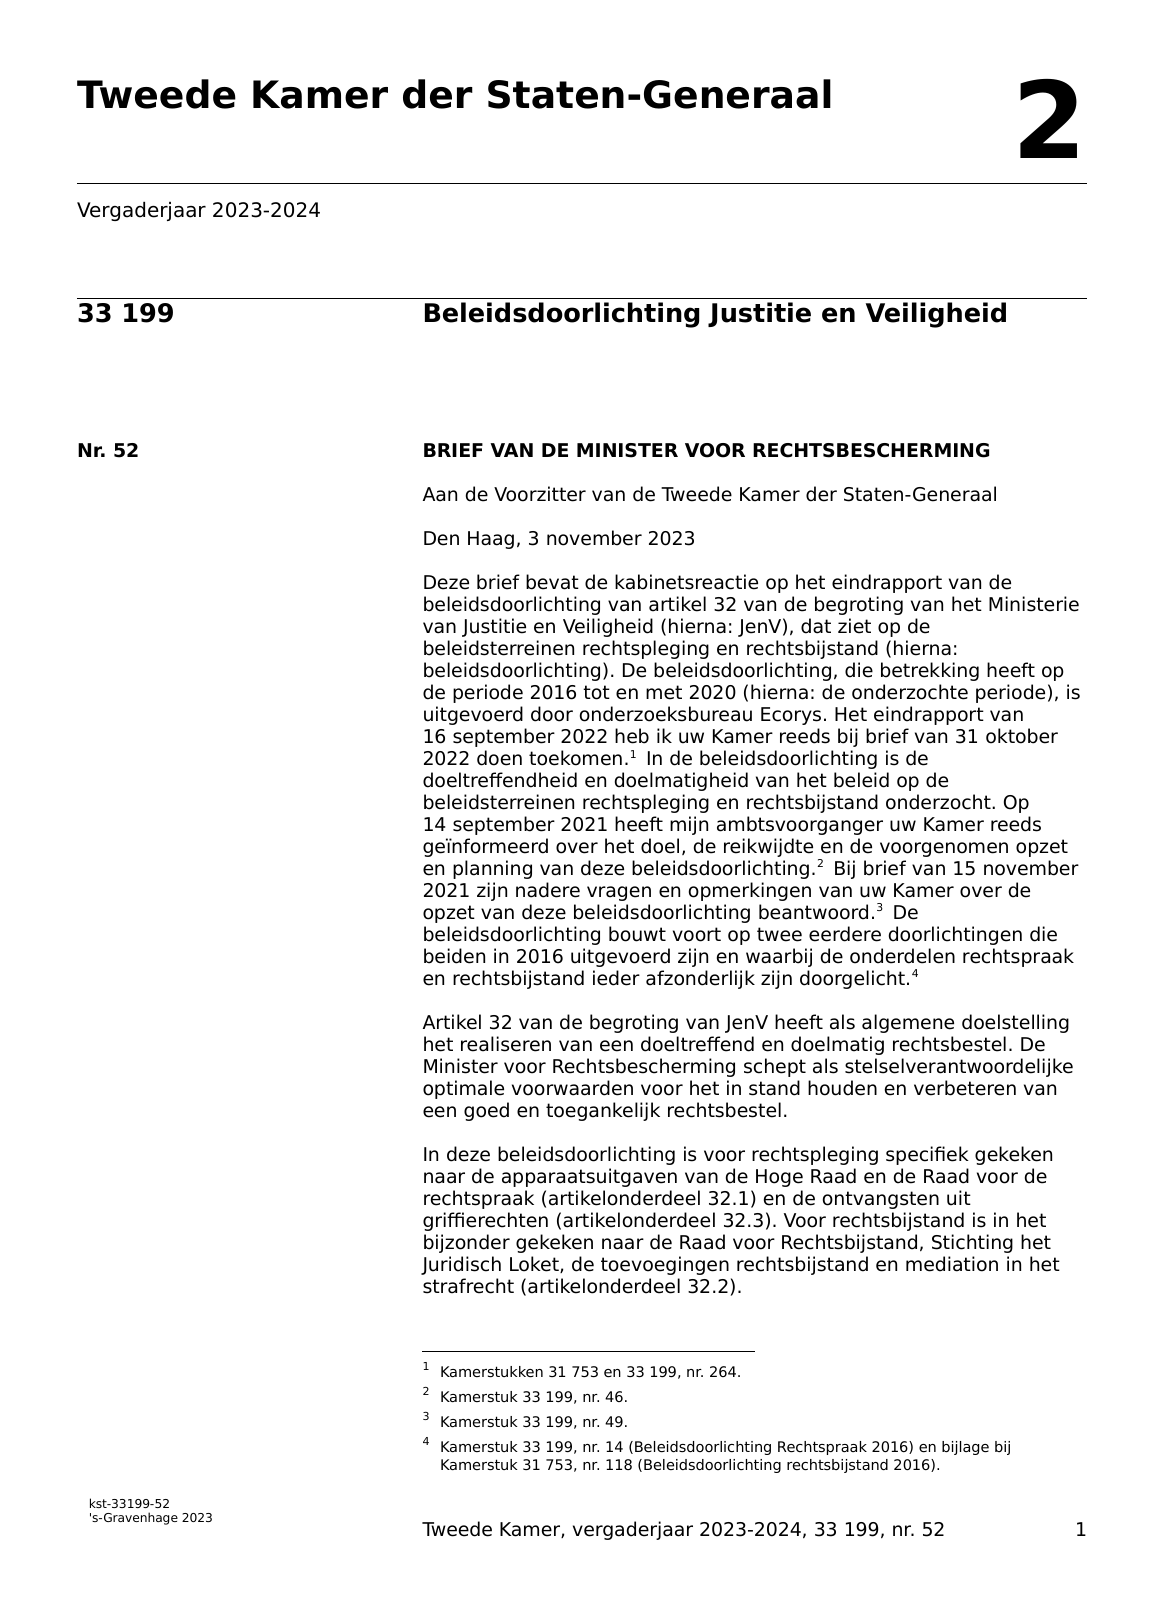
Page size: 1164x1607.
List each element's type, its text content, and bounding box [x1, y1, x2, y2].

text 's-Gravenhage 2023 [88, 1511, 323, 1525]
text Aan de Voorzitter van de Tweede Kamer der Staten-Generaal [422, 484, 1087, 506]
text kst-33199-52 [88, 1497, 323, 1511]
text Kamerstuk 33 199, nr. 46. [422, 1385, 1087, 1407]
text Den Haag, 3 november 2023 [422, 528, 1087, 550]
text In deze beleidsdoorlichting is voor rechtspleging specifiek gekeken naar de apparaatsuitgaven van de Hoge Raad en de Raad voor de rechtspraak (artikelonderdeel 32.1) en de ontvangsten uit griffierechten (artikelonderdeel 32.3). Voor rechtsbijstand is in het bijzonder gekeken naar de Raad voor Rechtsbijstand, Stichting het Juridisch Loket, de toevoegingen rechtsbijstand en mediation in het strafrecht (artikelonderdeel 32.2). [422, 1144, 1087, 1298]
table_header 2 [886, 59, 1087, 183]
text Kamerstuk 33 199, nr. 49. [422, 1410, 1087, 1432]
text Artikel 32 van de begroting van JenV heeft als algemene doelstelling het realiseren van een doeltreffend en doelmatig rechtsbestel. De Minister voor Rechtsbescherming schept als stelselverantwoordelijke optimale voorwaarden voor het in stand houden en verbeteren van een goed en toegankelijk rechtsbestel. [422, 1012, 1087, 1122]
table_header Tweede Kamer der Staten-Generaal [77, 59, 886, 183]
text Kamerstuk 33 199, nr. 14 (Beleidsdoorlichting Rechtspraak 2016) en bijlage bij Kamerstuk 31 753, nr. 118 (Beleidsdoorlichting rechtsbijstand 2016). [422, 1435, 1087, 1474]
text Deze brief bevat de kabinetsreactie op het eindrapport van de beleidsdoorlichting van artikel 32 van de begroting van het Ministerie van Justitie en Veiligheid (hierna: JenV), dat ziet op de beleidsterreinen rechtspleging en rechtsbijstand (hierna: beleidsdoorlichting). De beleidsdoorlichting, die betrekking heeft op de periode 2016 tot en met 2020 (hierna: de onderzochte periode), is uitgevoerd door onderzoeksbureau Ecorys. Het eindrapport van 16 september 2022 heb ik uw Kamer reeds bij brief van 31 oktober 2022 doen toekomen. In de beleidsdoorlichting is de doeltreffendheid en doelmatigheid van het beleid op de beleidsterreinen rechtspleging en rechtsbijstand onderzocht. Op 14 september 2021 heeft mijn ambtsvoorganger uw Kamer reeds geïnformeerd over het doel, de reikwijdte en de voorgenomen opzet en planning van deze beleidsdoorlichting. Bij brief van 15 november 2021 zijn nadere vragen en opmerkingen van uw Kamer over de opzet van deze beleidsdoorlichting beantwoord. De beleidsdoorlichting bouwt voort op twee eerdere doorlichtingen die beiden in 2016 uitgevoerd zijn en waarbij de onderdelen rechtspraak en rechtsbijstand ieder afzonderlijk zijn doorgelicht. [422, 572, 1087, 990]
text Kamerstukken 31 753 en 33 199, nr. 264. [422, 1360, 1087, 1382]
table_cell Vergaderjaar 2023-2024 [77, 184, 1087, 298]
subtitle 33 199 Beleidsdoorlichting Justitie en Veiligheid [77, 299, 1087, 329]
subtitle Nr. 52 BRIEF VAN DE MINISTER VOOR RECHTSBESCHERMING [77, 440, 1087, 462]
